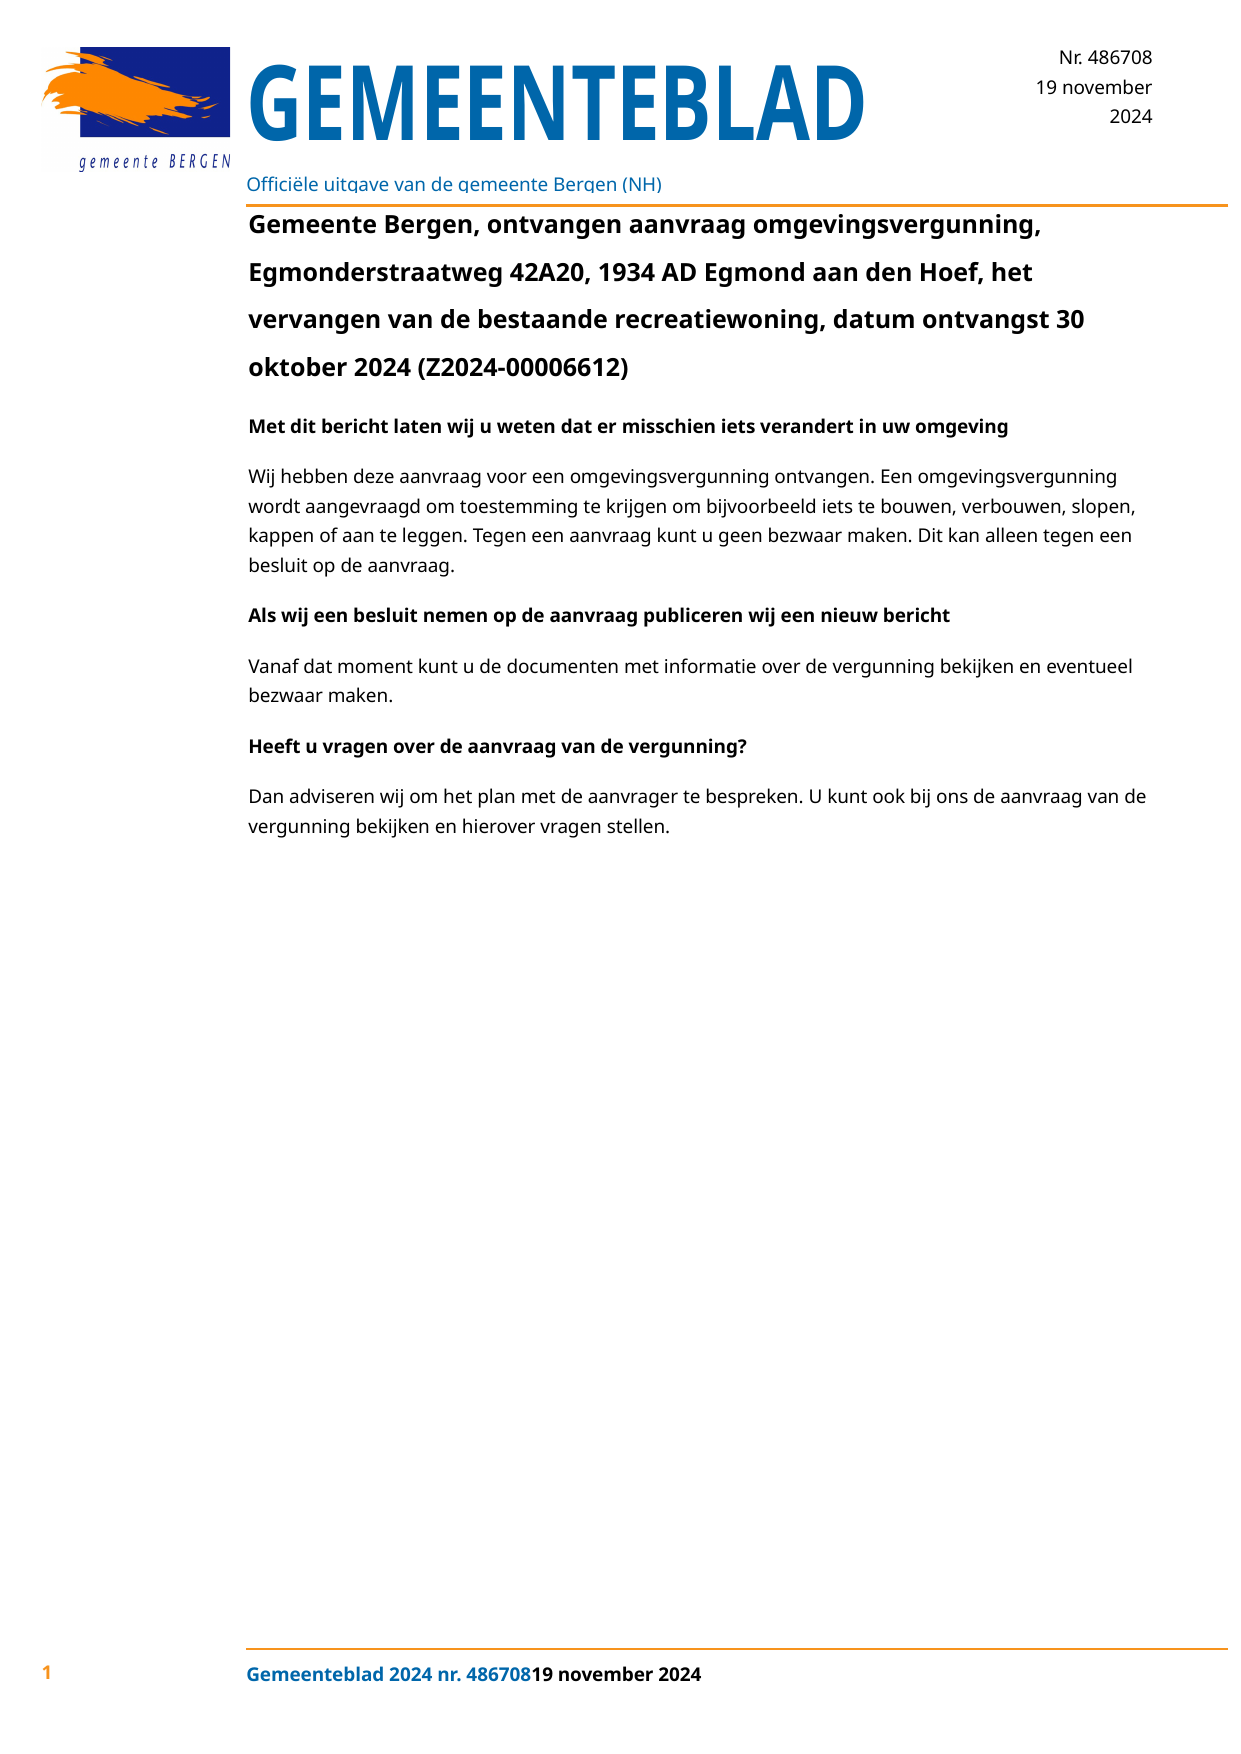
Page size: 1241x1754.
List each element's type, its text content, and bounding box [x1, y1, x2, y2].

text Gemeente Bergen, ontvangen aanvraag omgevingsvergunning, Egmonderstraatweg 42A20, 1934 AD Egmond aan den Hoef, het vervangen van de bestaande recreatiewoning, datum ontvangst 30 oktober 2024 (Z2024-00006612) [248, 207, 1152, 384]
text Vanaf dat moment kunt u de documenten met informatie over de vergunning bekijken en eventueel bezwaar maken. [248, 653, 1152, 708]
text Met dit bericht laten wij u weten dat er misschien iets verandert in uw omgeving [248, 413, 1152, 439]
text Dan adviseren wij om het plan met de aanvrager te bespreken. U kunt ook bij ons de aanvraag van de vergunning bekijken en hierover vragen stellen. [248, 783, 1152, 839]
picture [41, 47, 231, 172]
text Als wij een besluit nemen op de aanvraag publiceren wij een nieuw bericht [248, 603, 1152, 628]
text Heeft u vragen over de aanvraag van de vergunning? [248, 733, 1152, 759]
text Wij hebben deze aanvraag voor een omgevingsvergunning ontvangen. Een omgevingsvergunning wordt aangevraagd om toestemming te krijgen om bijvoorbeeld iets te bouwen, verbouwen, slopen, kappen of aan te leggen. Tegen een aanvraag kunt u geen bezwaar maken. Dit kan alleen tegen een besluit op de aanvraag. [248, 463, 1152, 578]
